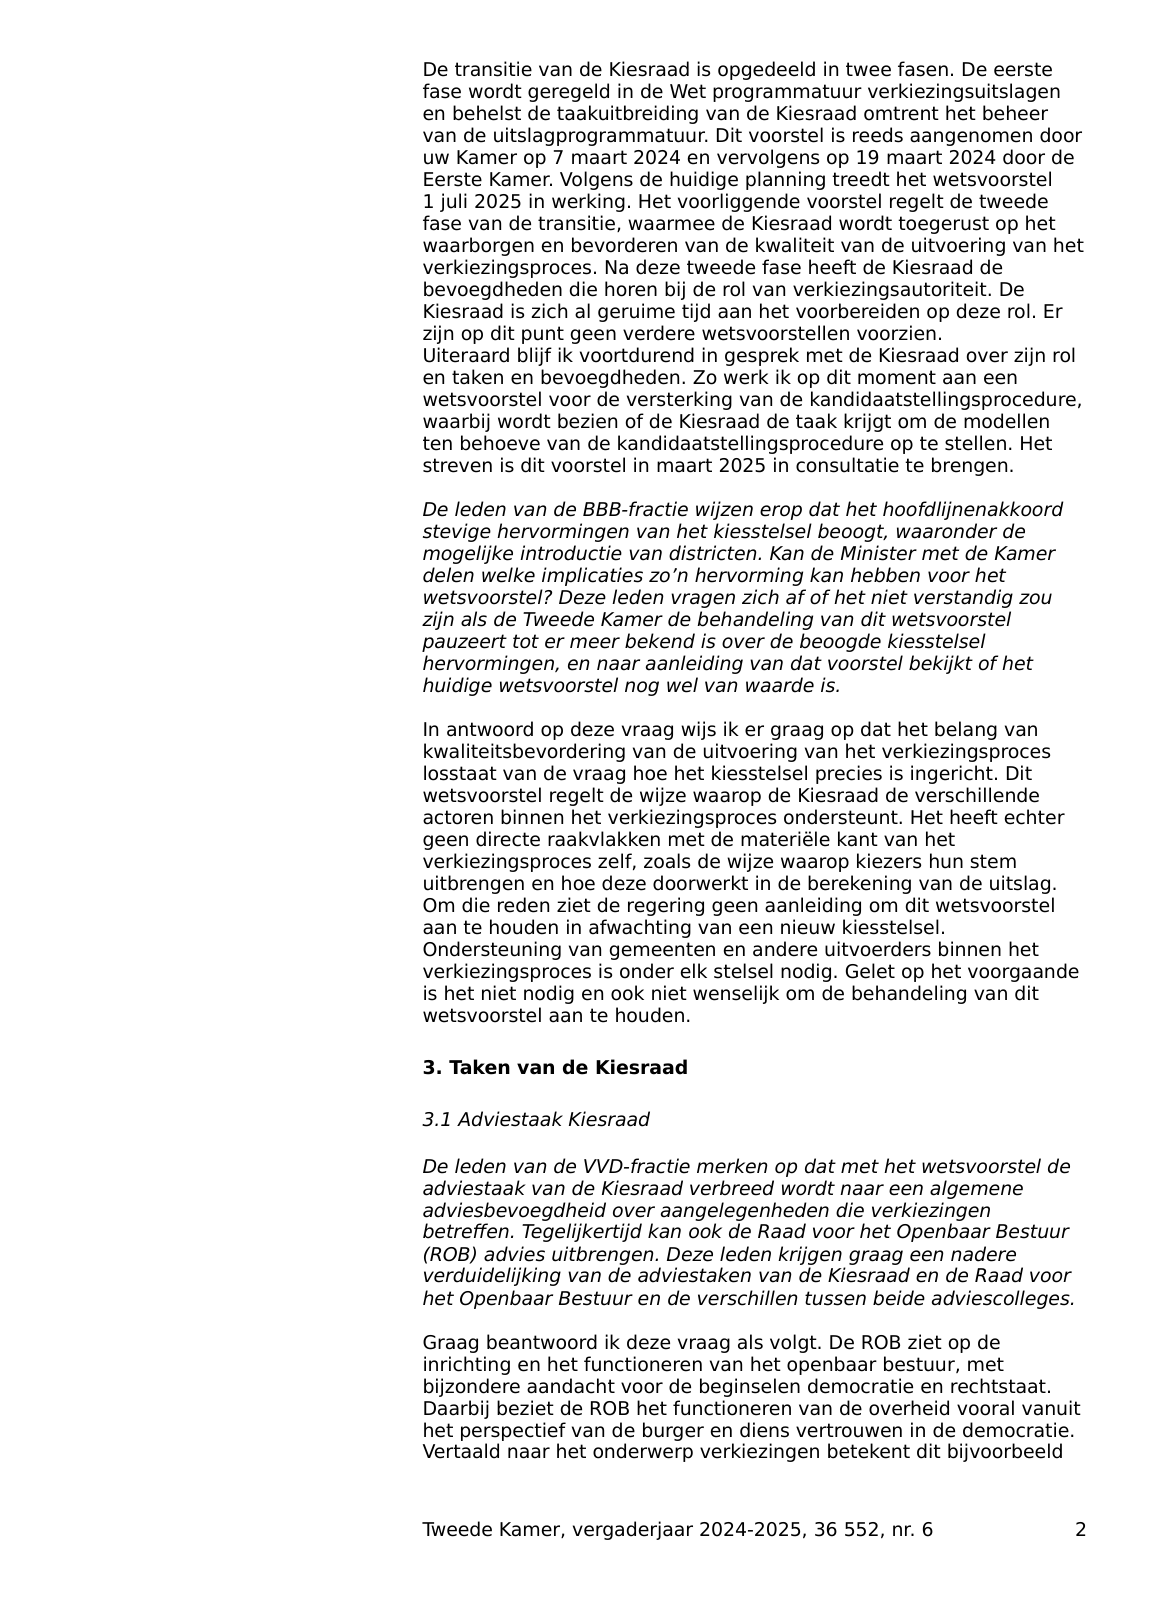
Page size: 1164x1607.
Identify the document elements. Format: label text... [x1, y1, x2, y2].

subtitle 3.1 Adviestaak Kiesraad [422, 1108, 1087, 1131]
text De transitie van de Kiesraad is opgedeeld in twee fasen. De eerste fase wordt geregeld in de Wet programmatuur verkiezingsuitslagen en behelst de taakuitbreiding van de Kiesraad omtrent het beheer van de uitslagprogrammatuur. Dit voorstel is reeds aangenomen door uw Kamer op 7 maart 2024 en vervolgens op 19 maart 2024 door de Eerste Kamer. Volgens de huidige planning treedt het wetsvoorstel 1 juli 2025 in werking. Het voorliggende voorstel regelt de tweede fase van de transitie, waarmee de Kiesraad wordt toegerust op het waarborgen en bevorderen van de kwaliteit van de uitvoering van het verkiezingsproces. Na deze tweede fase heeft de Kiesraad de bevoegdheden die horen bij de rol van verkiezingsautoriteit. De Kiesraad is zich al geruime tijd aan het voorbereiden op deze rol. Er zijn op dit punt geen verdere wetsvoorstellen voorzien. [422, 59, 1087, 345]
text Graag beantwoord ik deze vraag als volgt. De ROB ziet op de inrichting en het functioneren van het openbaar bestuur, met bijzondere aandacht voor de beginselen democratie en rechtstaat. Daarbij beziet de ROB het functioneren van de overheid vooral vanuit het perspectief van de burger en diens vertrouwen in de democratie. Vertaald naar het onderwerp verkiezingen betekent dit bijvoorbeeld [422, 1332, 1087, 1463]
text In antwoord op deze vraag wijs ik er graag op dat het belang van kwaliteitsbevordering van de uitvoering van het verkiezingsproces losstaat van de vraag hoe het kiesstelsel precies is ingericht. Dit wetsvoorstel regelt de wijze waarop de Kiesraad de verschillende actoren binnen het verkiezingsproces ondersteunt. Het heeft echter geen directe raakvlakken met de materiële kant van het verkiezingsproces zelf, zoals de wijze waarop kiezers hun stem uitbrengen en hoe deze doorwerkt in de berekening van de uitslag. Om die reden ziet de regering geen aanleiding om dit wetsvoorstel aan te houden in afwachting van een nieuw kiesstelsel. Ondersteuning van gemeenten en andere uitvoerders binnen het verkiezingsproces is onder elk stelsel nodig. Gelet op het voorgaande is het niet nodig en ook niet wenselijk om de behandeling van dit wetsvoorstel aan te houden. [422, 719, 1087, 1027]
text Uiteraard blijf ik voortdurend in gesprek met de Kiesraad over zijn rol en taken en bevoegdheden. Zo werk ik op dit moment aan een wetsvoorstel voor de versterking van de kandidaatstellingsprocedure, waarbij wordt bezien of de Kiesraad de taak krijgt om de modellen ten behoeve van de kandidaatstellingsprocedure op te stellen. Het streven is dit voorstel in maart 2025 in consultatie te brengen. [422, 345, 1087, 477]
text De leden van de VVD-fractie merken op dat met het wetsvoorstel de adviestaak van de Kiesraad verbreed wordt naar een algemene adviesbevoegdheid over aangelegenheden die verkiezingen betreffen. Tegelijkertijd kan ook de Raad voor het Openbaar Bestuur (ROB) advies uitbrengen. Deze leden krijgen graag een nadere verduidelijking van de adviestaken van de Kiesraad en de Raad voor het Openbaar Bestuur en de verschillen tussen beide adviescolleges. [422, 1156, 1087, 1309]
text De leden van de BBB-fractie wijzen erop dat het hoofdlijnenakkoord stevige hervormingen van het kiesstelsel beoogt, waaronder de mogelijke introductie van districten. Kan de Minister met de Kamer delen welke implicaties zo’n hervorming kan hebben voor het wetsvoorstel? Deze leden vragen zich af of het niet verstandig zou zijn als de Tweede Kamer de behandeling van dit wetsvoorstel pauzeert tot er meer bekend is over de beoogde kiesstelsel hervormingen, en naar aanleiding van dat voorstel bekijkt of het huidige wetsvoorstel nog wel van waarde is. [422, 499, 1087, 697]
subtitle 3. Taken van de Kiesraad [422, 1057, 1087, 1078]
